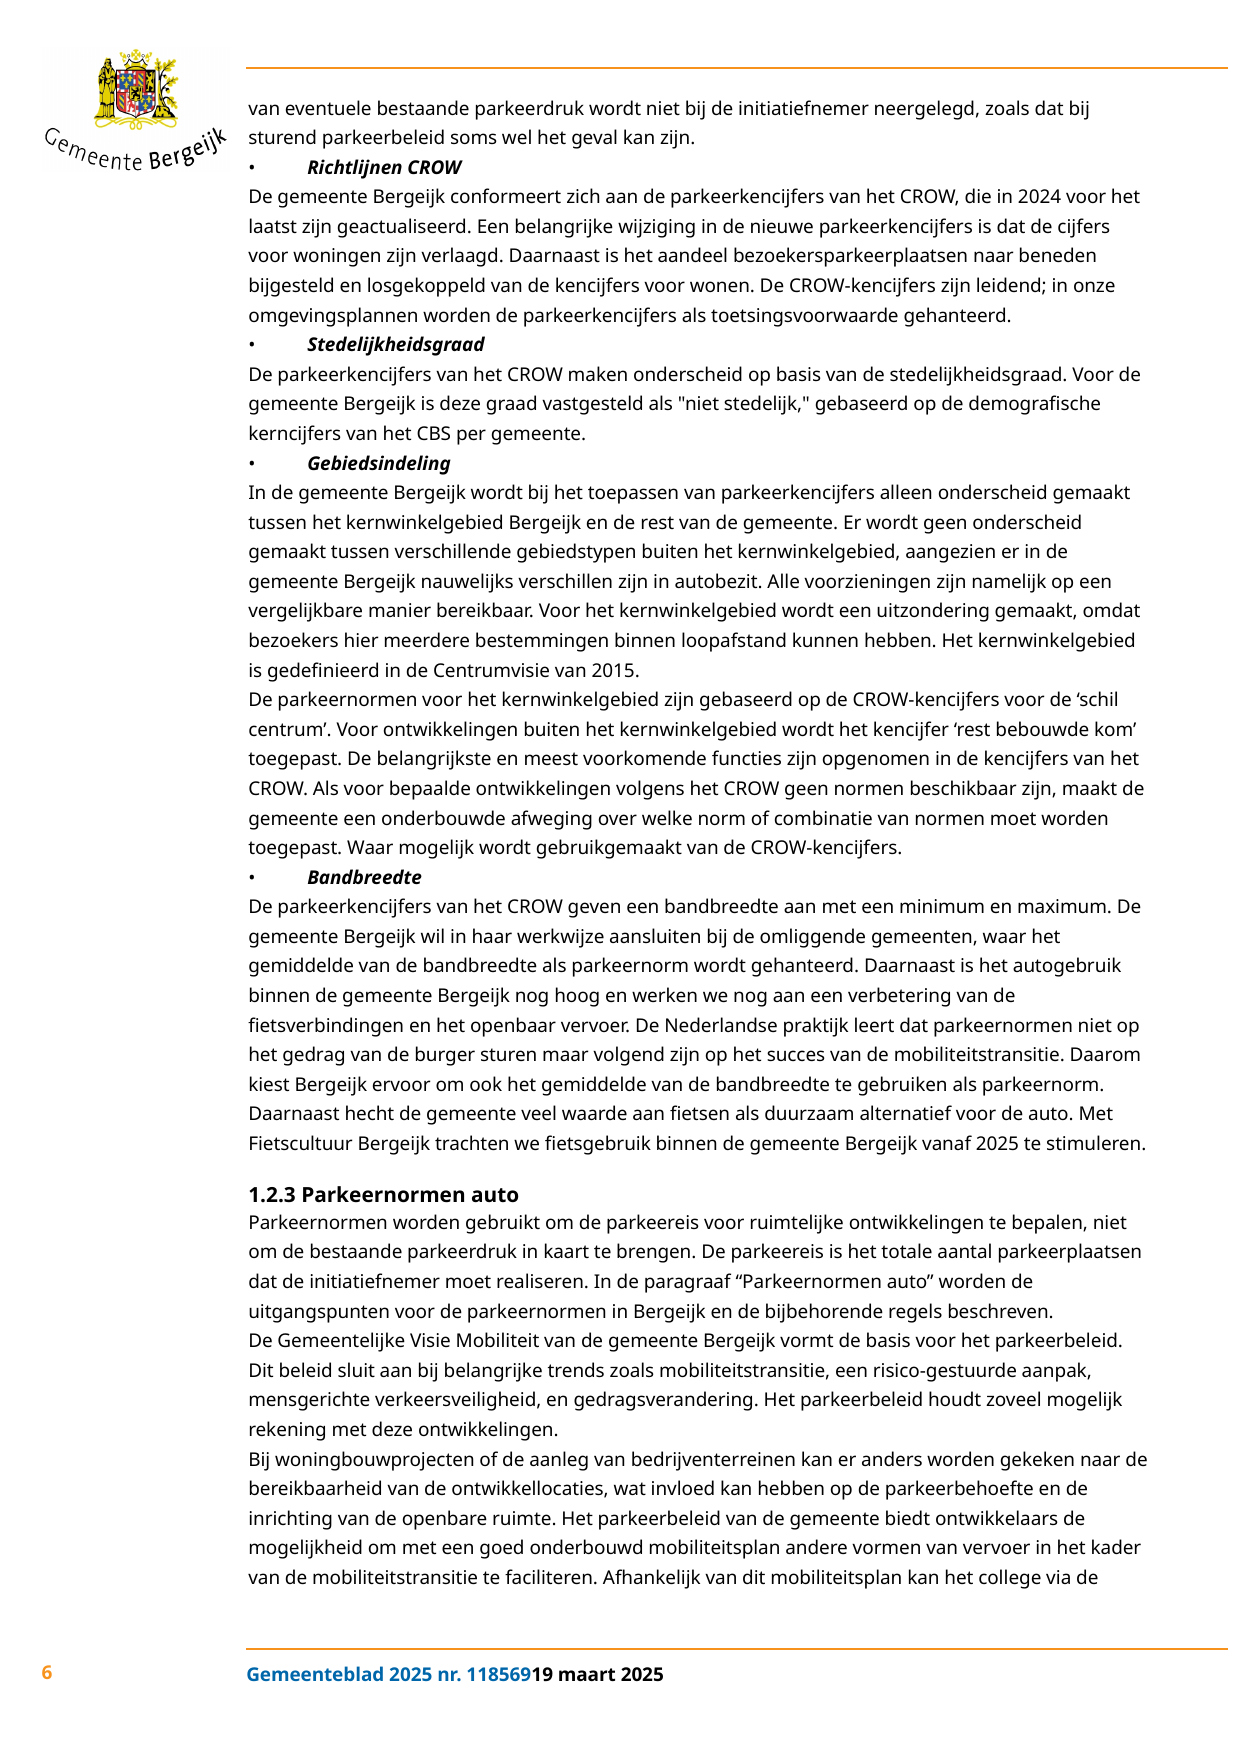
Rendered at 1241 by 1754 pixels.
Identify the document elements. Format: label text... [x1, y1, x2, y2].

picture [41, 47, 231, 172]
list Gebiedsindeling [248, 450, 1152, 476]
text De parkeernormen voor het kernwinkelgebied zijn gebaseerd op de CROW-kencijfers voor de ‘schil centrum’. Voor ontwikkelingen buiten het kernwinkelgebied wordt het kencijfer ‘rest bebouwde kom’ toegepast. De belangrijkste en meest voorkomende functies zijn opgenomen in de kencijfers van het CROW. Als voor bepaalde ontwikkelingen volgens het CROW geen normen beschikbaar zijn, maakt de gemeente een onderbouwde afweging over welke norm of combinatie van normen moet worden toegepast. Waar mogelijk wordt gebruikgemaakt van de CROW-kencijfers. [248, 686, 1152, 860]
text 1.2.3 Parkeernormen auto [248, 1181, 1152, 1209]
text De parkeerkencijfers van het CROW maken onderscheid op basis van de stedelijkheidsgraad. Voor de gemeente Bergeijk is deze graad vastgesteld als "niet stedelijk," gebaseerd op de demografische kerncijfers van het CBS per gemeente. [248, 361, 1152, 446]
text De gemeente Bergeijk conformeert zich aan de parkeerkencijfers van het CROW, die in 2024 voor het laatst zijn geactualiseerd. Een belangrijke wijziging in de nieuwe parkeerkencijfers is dat de cijfers voor woningen zijn verlaagd. Daarnaast is het aandeel bezoekersparkeerplaatsen naar beneden bijgesteld en losgekoppeld van de kencijfers voor wonen. De CROW-kencijfers zijn leidend; in onze omgevingsplannen worden de parkeerkencijfers als toetsingsvoorwaarde gehanteerd. [248, 183, 1152, 328]
list Bandbreedte [248, 864, 1152, 890]
text De parkeerkencijfers van het CROW geven een bandbreedte aan met een minimum en maximum. De gemeente Bergeijk wil in haar werkwijze aansluiten bij de omliggende gemeenten, waar het gemiddelde van de bandbreedte als parkeernorm wordt gehanteerd. Daarnaast is het autogebruik binnen de gemeente Bergeijk nog hoog en werken we nog aan een verbetering van de fietsverbindingen en het openbaar vervoer. De Nederlandse praktijk leert dat parkeernormen niet op het gedrag van de burger sturen maar volgend zijn op het succes van de mobiliteitstransitie. Daarom kiest Bergeijk ervoor om ook het gemiddelde van de bandbreedte te gebruiken als parkeernorm. Daarnaast hecht de gemeente veel waarde aan fietsen als duurzaam alternatief voor de auto. Met Fietscultuur Bergeijk trachten we fietsgebruik binnen de gemeente Bergeijk vanaf 2025 te stimuleren. [248, 893, 1152, 1156]
list Stedelijkheidsgraad [248, 331, 1152, 357]
text De Gemeentelijke Visie Mobiliteit van de gemeente Bergeijk vormt de basis voor het parkeerbeleid. Dit beleid sluit aan bij belangrijke trends zoals mobiliteitstransitie, een risico-gestuurde aanpak, mensgerichte verkeersveiligheid, en gedragsverandering. Het parkeerbeleid houdt zoveel mogelijk rekening met deze ontwikkelingen. [248, 1327, 1152, 1442]
list Richtlijnen CROW [248, 154, 1152, 180]
text van eventuele bestaande parkeerdruk wordt niet bij de initiatiefnemer neergelegd, zoals dat bij sturend parkeerbeleid soms wel het geval kan zijn. [248, 95, 1152, 150]
text In de gemeente Bergeijk wordt bij het toepassen van parkeerkencijfers alleen onderscheid gemaakt tussen het kernwinkelgebied Bergeijk en de rest van de gemeente. Er wordt geen onderscheid gemaakt tussen verschillende gebiedstypen buiten het kernwinkelgebied, aangezien er in de gemeente Bergeijk nauwelijks verschillen zijn in autobezit. Alle voorzieningen zijn namelijk op een vergelijkbare manier bereikbaar. Voor het kernwinkelgebied wordt een uitzondering gemaakt, omdat bezoekers hier meerdere bestemmingen binnen loopafstand kunnen hebben. Het kernwinkelgebied is gedefinieerd in de Centrumvisie van 2015. [248, 479, 1152, 683]
text Parkeernormen worden gebruikt om de parkeereis voor ruimtelijke ontwikkelingen te bepalen, niet om de bestaande parkeerdruk in kaart te brengen. De parkeereis is het totale aantal parkeerplaatsen dat de initiatiefnemer moet realiseren. In de paragraaf “Parkeernormen auto” worden de uitgangspunten voor de parkeernormen in Bergeijk en de bijbehorende regels beschreven. [248, 1209, 1152, 1323]
text Bij woningbouwprojecten of de aanleg van bedrijventerreinen kan er anders worden gekeken naar de bereikbaarheid van de ontwikkellocaties, wat invloed kan hebben op de parkeerbehoefte en de inrichting van de openbare ruimte. Het parkeerbeleid van de gemeente biedt ontwikkelaars de mogelijkheid om met een goed onderbouwd mobiliteitsplan andere vormen van vervoer in het kader van de mobiliteitstransitie te faciliteren. Afhankelijk van dit mobiliteitsplan kan het college via de [248, 1446, 1152, 1590]
